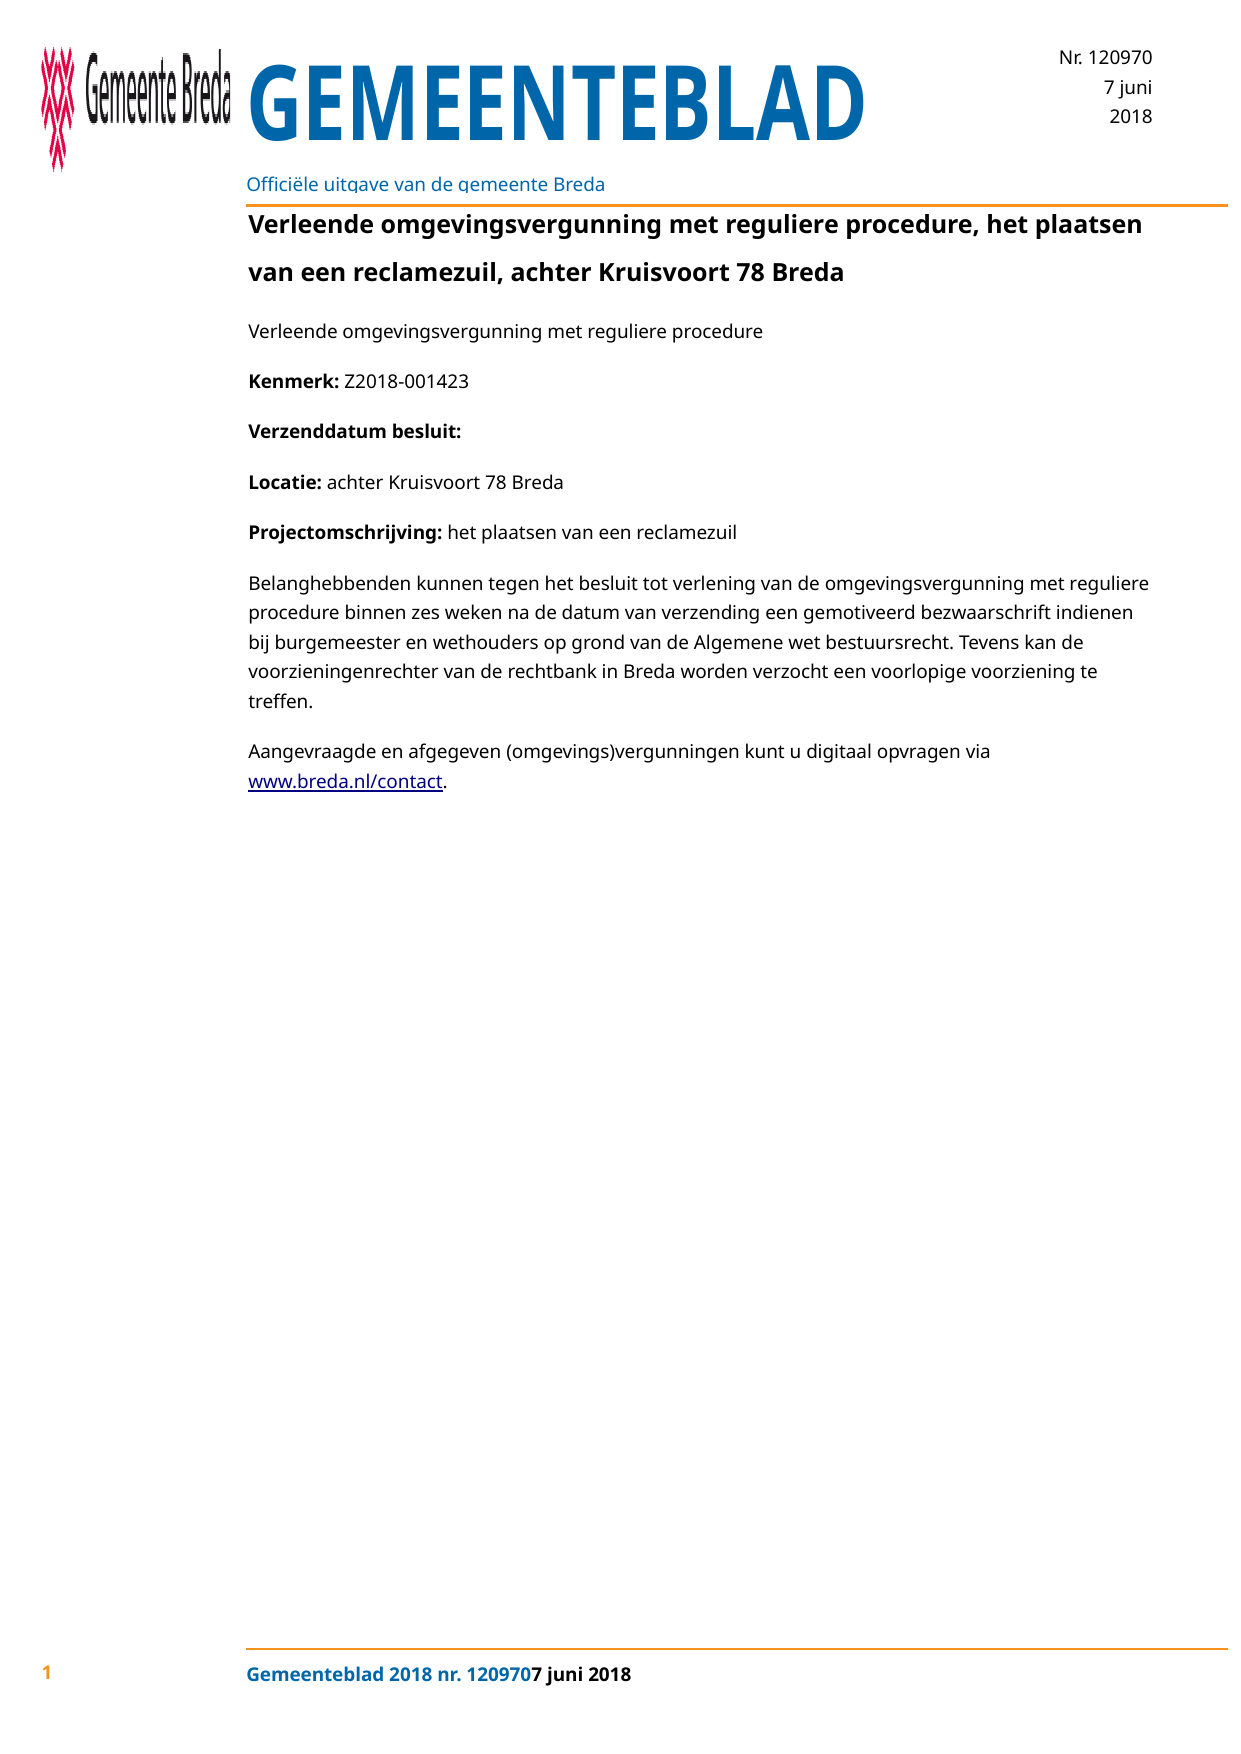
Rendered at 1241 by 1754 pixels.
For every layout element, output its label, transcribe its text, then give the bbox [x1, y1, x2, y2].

text Verzenddatum besluit: [248, 419, 1152, 444]
text Belanghebbenden kunnen tegen het besluit tot verlening van de omgevingsvergunning met reguliere procedure binnen zes weken na de datum van verzending een gemotiveerd bezwaarschrift indienen bij burgemeester en wethouders op grond van de Algemene wet bestuursrecht. Tevens kan de voorzieningenrechter van de rechtbank in Breda worden verzocht een voorlopige voorziening te treffen. [248, 570, 1152, 714]
text Verleende omgevingsvergunning met reguliere procedure, het plaatsen van een reclamezuil, achter Kruisvoort 78 Breda [248, 207, 1152, 288]
text Aangevraagde en afgegeven (omgevings)vergunningen kunt u digitaal opvragen via www.breda.nl/contact. [248, 739, 1152, 794]
text Projectomschrijving: het plaatsen van een reclamezuil [248, 519, 1152, 545]
picture [41, 47, 231, 172]
text Kenmerk: Z2018-001423 [248, 368, 1152, 394]
text Locatie: achter Kruisvoort 78 Breda [248, 469, 1152, 495]
text Verleende omgevingsvergunning met reguliere procedure [248, 318, 1152, 344]
